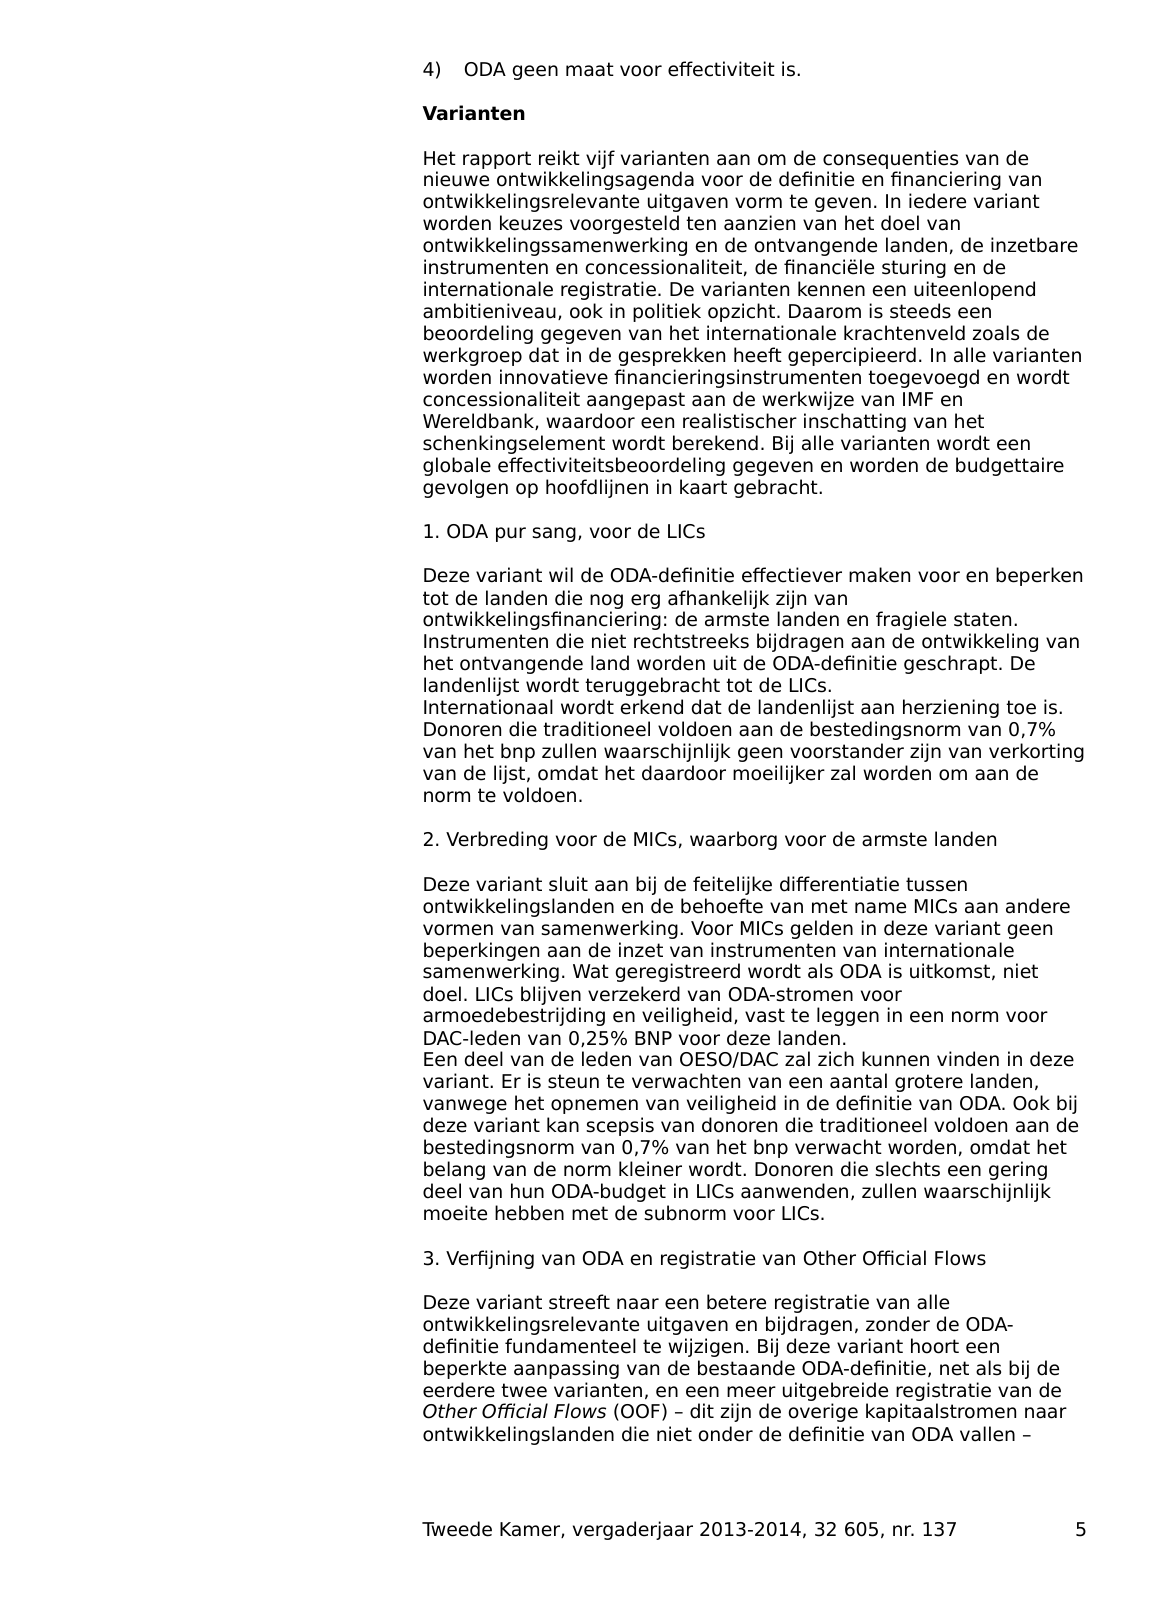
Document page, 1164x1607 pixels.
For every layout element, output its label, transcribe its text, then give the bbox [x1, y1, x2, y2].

subtitle 3. Verfijning van ODA en registratie van Other Official Flows [422, 1247, 1087, 1269]
text Het rapport reikt vijf varianten aan om de consequenties van de nieuwe ontwikkelingsagenda voor de definitie en financiering van ontwikkelingsrelevante uitgaven vorm te geven. In iedere variant worden keuzes voorgesteld ten aanzien van het doel van ontwikkelingssamenwerking en de ontvangende landen, de inzetbare instrumenten en concessionaliteit, de financiële sturing en de internationale registratie. De varianten kennen een uiteenlopend ambitieniveau, ook in politiek opzicht. Daarom is steeds een beoordeling gegeven van het internationale krachtenveld zoals de werkgroep dat in de gesprekken heeft gepercipieerd. In alle varianten worden innovatieve financieringsinstrumenten toegevoegd en wordt concessionaliteit aangepast aan de werkwijze van IMF en Wereldbank, waardoor een realistischer inschatting van het schenkingselement wordt berekend. Bij alle varianten wordt een globale effectiviteitsbeoordeling gegeven en worden de budgettaire gevolgen op hoofdlijnen in kaart gebracht. [422, 147, 1087, 499]
text Deze variant wil de ODA-definitie effectiever maken voor en beperken tot de landen die nog erg afhankelijk zijn van ontwikkelingsfinanciering: de armste landen en fragiele staten. Instrumenten die niet rechtstreeks bijdragen aan de ontwikkeling van het ontvangende land worden uit de ODA-definitie geschrapt. De landenlijst wordt teruggebracht tot de LICs. [422, 565, 1087, 697]
text 4) ODA geen maat voor effectiviteit is. [422, 59, 1087, 81]
subtitle 1. ODA pur sang, voor de LICs [422, 521, 1087, 543]
text Een deel van de leden van OESO/DAC zal zich kunnen vinden in deze variant. Er is steun te verwachten van een aantal grotere landen, vanwege het opnemen van veiligheid in de definitie van ODA. Ook bij deze variant kan scepsis van donoren die traditioneel voldoen aan de bestedingsnorm van 0,7% van het bnp verwacht worden, omdat het belang van de norm kleiner wordt. Donoren die slechts een gering deel van hun ODA-budget in LICs aanwenden, zullen waarschijnlijk moeite hebben met de subnorm voor LICs. [422, 1049, 1087, 1225]
text Deze variant streeft naar een betere registratie van alle ontwikkelingsrelevante uitgaven en bijdragen, zonder de ODA-definitie fundamenteel te wijzigen. Bij deze variant hoort een beperkte aanpassing van de bestaande ODA-definitie, net als bij de eerdere twee varianten, en een meer uitgebreide registratie van de Other Official Flows (OOF) – dit zijn de overige kapitaalstromen naar ontwikkelingslanden die niet onder de definitie van ODA vallen – [422, 1292, 1087, 1445]
text Internationaal wordt erkend dat de landenlijst aan herziening toe is. Donoren die traditioneel voldoen aan de bestedingsnorm van 0,7% van het bnp zullen waarschijnlijk geen voorstander zijn van verkorting van de lijst, omdat het daardoor moeilijker zal worden om aan de norm te voldoen. [422, 697, 1087, 807]
subtitle 2. Verbreding voor de MICs, waarborg voor de armste landen [422, 829, 1087, 851]
text Deze variant sluit aan bij de feitelijke differentiatie tussen ontwikkelingslanden en de behoefte van met name MICs aan andere vormen van samenwerking. Voor MICs gelden in deze variant geen beperkingen aan de inzet van instrumenten van internationale samenwerking. Wat geregistreerd wordt als ODA is uitkomst, niet doel. LICs blijven verzekerd van ODA-stromen voor armoedebestrijding en veiligheid, vast te leggen in een norm voor DAC-leden van 0,25% BNP voor deze landen. [422, 873, 1087, 1049]
subtitle Varianten [422, 103, 1087, 125]
